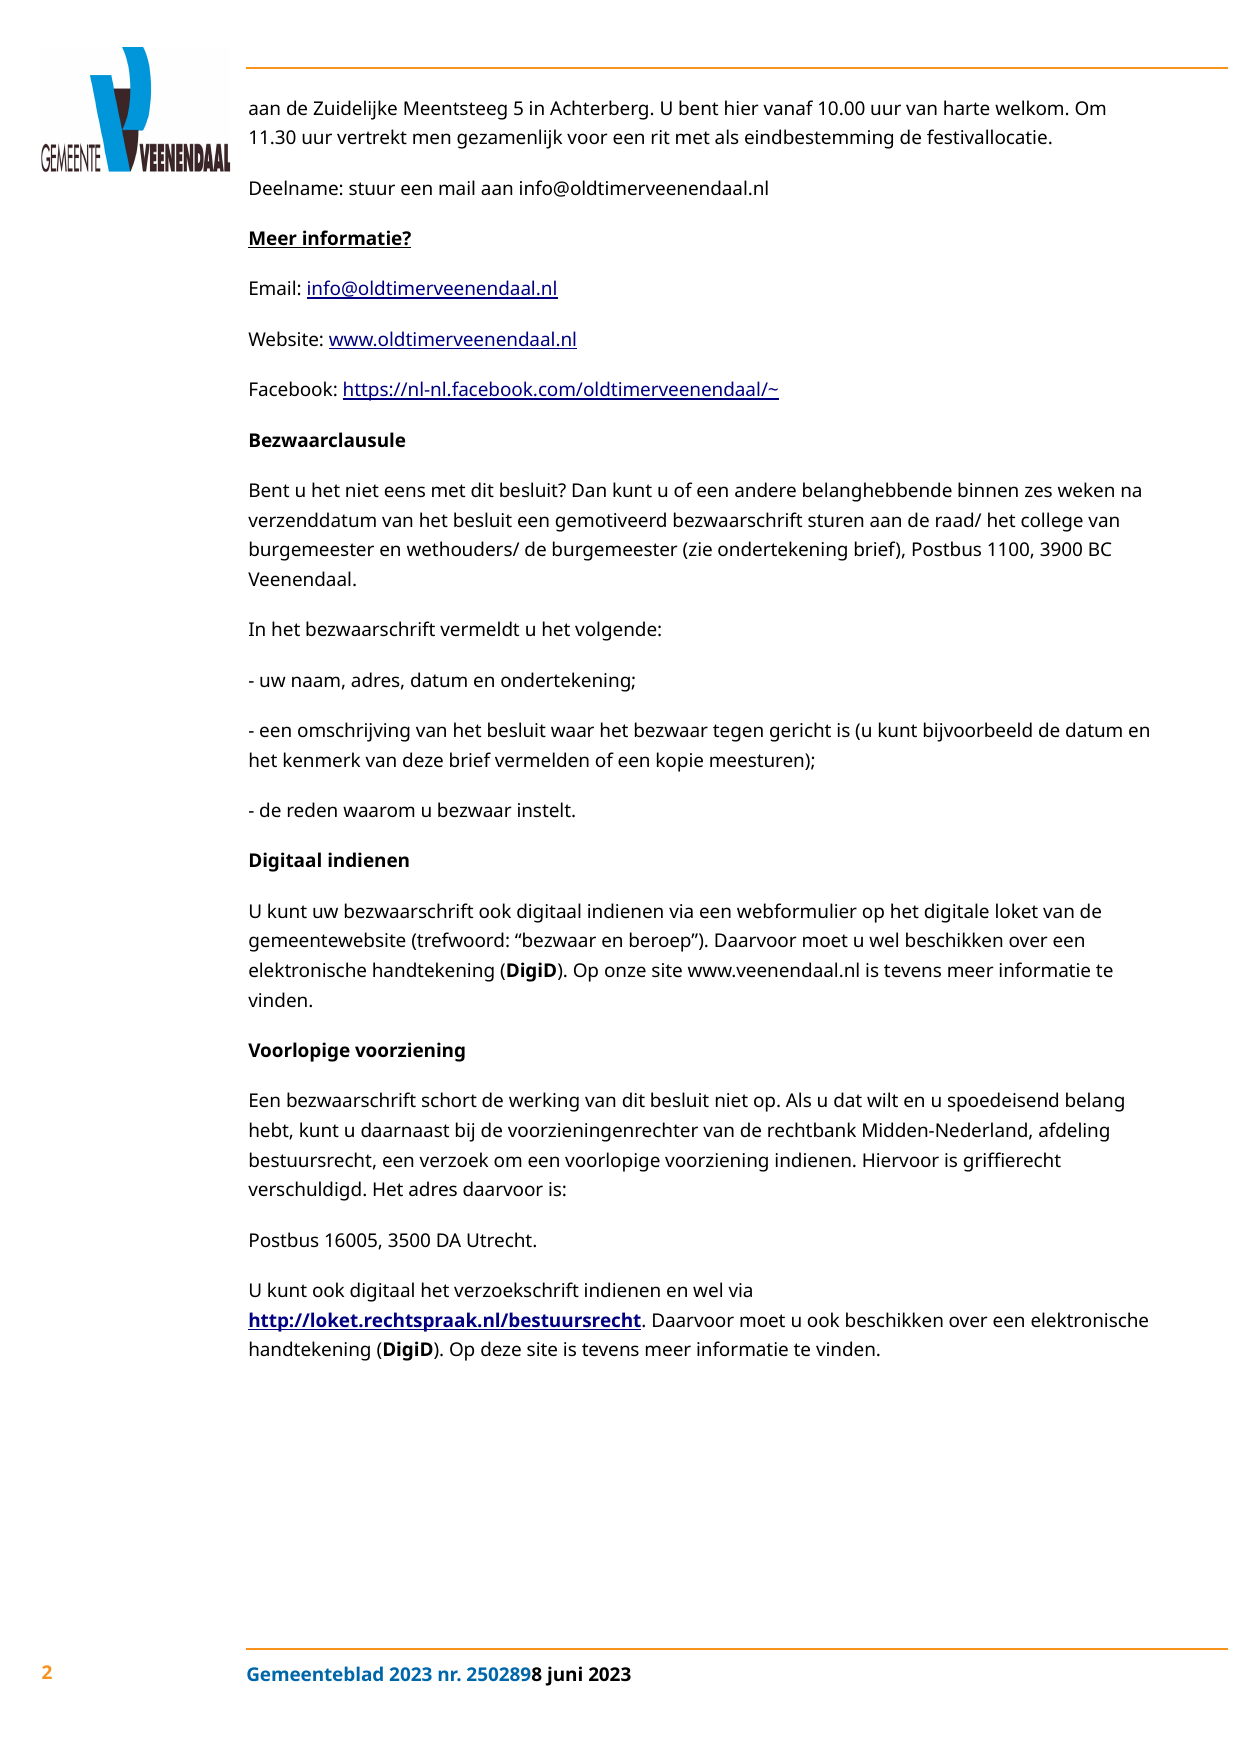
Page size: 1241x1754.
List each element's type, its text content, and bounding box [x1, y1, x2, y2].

text Bent u het niet eens met dit besluit? Dan kunt u of een andere belanghebbende binnen zes weken na verzenddatum van het besluit een gemotiveerd bezwaarschrift sturen aan de raad/ het college van burgemeester en wethouders/ de burgemeester (zie ondertekening brief), Postbus 1100, 3900 BC Veenendaal. [248, 477, 1152, 592]
text Voorlopige voorziening [248, 1037, 1152, 1063]
text Postbus 16005, 3500 DA Utrecht. [248, 1227, 1152, 1253]
text - uw naam, adres, datum en ondertekening; [248, 667, 1152, 693]
text Digitaal indienen [248, 848, 1152, 873]
text Meer informatie? [248, 225, 1152, 251]
text U kunt ook digitaal het verzoekschrift indienen en wel via http://loket.rechtspraak.nl/bestuursrecht. Daarvoor moet u ook beschikken over een elektronische handtekening (DigiD). Op deze site is tevens meer informatie te vinden. [248, 1277, 1152, 1362]
text Bezwaarclausule [248, 427, 1152, 453]
text - een omschrijving van het besluit waar het bezwaar tegen gericht is (u kunt bijvoorbeeld de datum en het kenmerk van deze brief vermelden of een kopie meesturen); [248, 717, 1152, 773]
picture [123, 47, 231, 172]
text Deelname: stuur een mail aan info@oldtimerveenendaal.nl [248, 175, 1152, 201]
text Website: www.oldtimerveenendaal.nl [248, 326, 1152, 352]
text Facebook: https://nl-nl.facebook.com/oldtimerveenendaal/~ [248, 376, 1152, 402]
text Email: info@oldtimerveenendaal.nl [248, 276, 1152, 301]
picture [41, 47, 130, 172]
text Een bezwaarschrift schort de werking van dit besluit niet op. Als u dat wilt en u spoedeisend belang hebt, kunt u daarnaast bij de voorzieningenrechter van de rechtbank Midden-Nederland, afdeling bestuursrecht, een verzoek om een voorlopige voorziening indienen. Hiervoor is griffierecht verschuldigd. Het adres daarvoor is: [248, 1088, 1152, 1202]
text U kunt uw bezwaarschrift ook digitaal indienen via een webformulier op het digitale loket van de gemeentewebsite (trefwoord: “bezwaar en beroep”). Daarvoor moet u wel beschikken over een elektronische handtekening (DigiD). Op onze site www.veenendaal.nl is tevens meer informatie te vinden. [248, 898, 1152, 1013]
text - de reden waarom u bezwaar instelt. [248, 797, 1152, 823]
text In het bezwaarschrift vermeldt u het volgende: [248, 616, 1152, 642]
text aan de Zuidelijke Meentsteeg 5 in Achterberg. U bent hier vanaf 10.00 uur van harte welkom. Om 11.30 uur vertrekt men gezamenlijk voor een rit met als eindbestemming de festivallocatie. [248, 95, 1152, 150]
